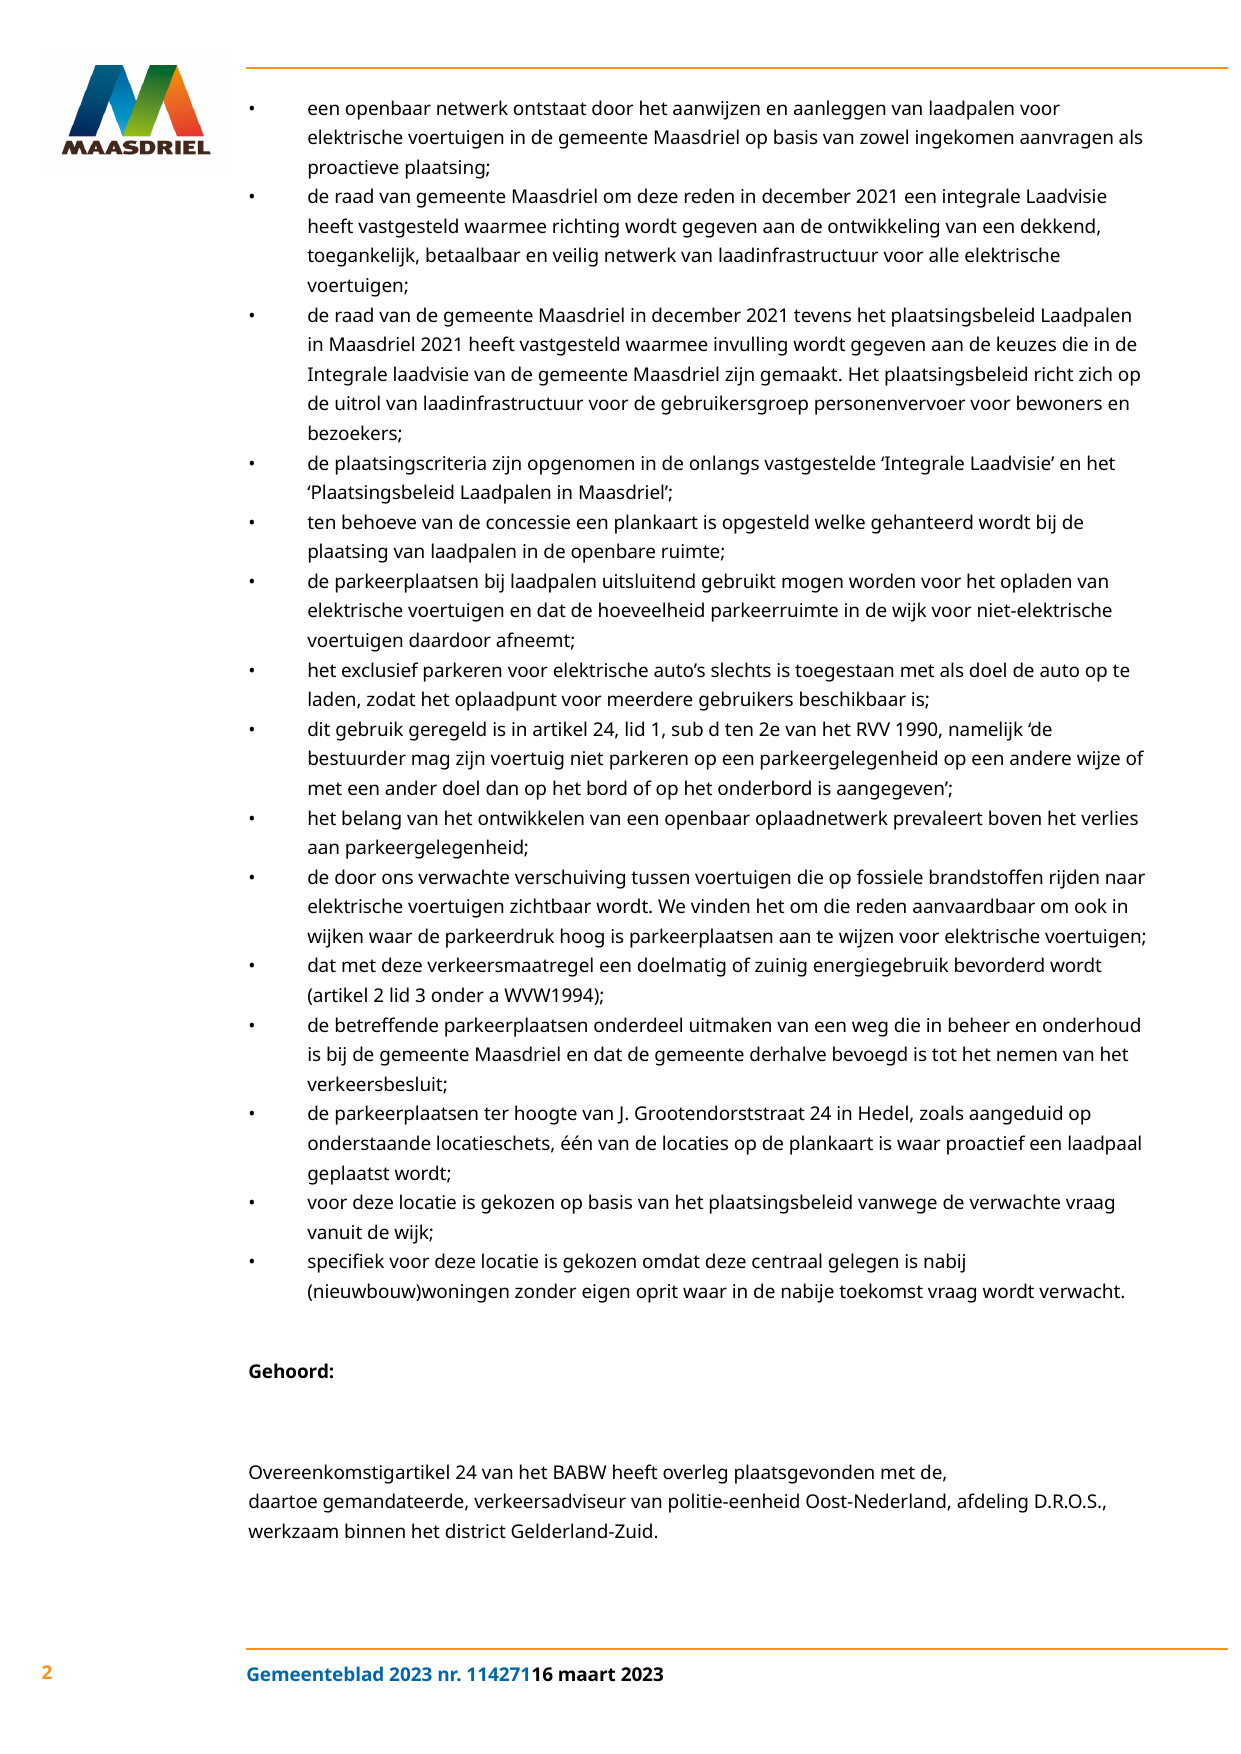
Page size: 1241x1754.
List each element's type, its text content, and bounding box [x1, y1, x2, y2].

list dat met deze verkeersmaatregel een doelmatig of zuinig energiegebruik bevorderd wordt (artikel 2 lid 3 onder a WVW1994); [248, 953, 1152, 1008]
list voor deze locatie is gekozen op basis van het plaatsingsbeleid vanwege de verwachte vraag vanuit de wijk; [248, 1189, 1152, 1245]
list de raad van de gemeente Maasdriel in december 2021 tevens het plaatsingsbeleid Laadpalen in Maasdriel 2021 heeft vastgesteld waarmee invulling wordt gegeven aan de keuzes die in de Integrale laadvisie van de gemeente Maasdriel zijn gemaakt. Het plaatsingsbeleid richt zich op de uitrol van laadinfrastructuur voor de gebruikersgroep personenvervoer voor bewoners en bezoekers; [248, 302, 1152, 446]
list ten behoeve van de concessie een plankaart is opgesteld welke gehanteerd wordt bij de plaatsing van laadpalen in de openbare ruimte; [248, 509, 1152, 564]
text Gehoord: [248, 1358, 1152, 1384]
list de betreffende parkeerplaatsen onderdeel uitmaken van een weg die in beheer en onderhoud is bij de gemeente Maasdriel en dat de gemeente derhalve bevoegd is tot het nemen van het verkeersbesluit; [248, 1012, 1152, 1097]
list dit gebruik geregeld is in artikel 24, lid 1, sub d ten 2e van het RVV 1990, namelijk ‘de bestuurder mag zijn voertuig niet parkeren op een parkeergelegenheid op een andere wijze of met een ander doel dan op het bord of op het onderbord is aangegeven’; [248, 716, 1152, 801]
picture [41, 47, 231, 172]
text Overeenkomstigartikel 24 van het BABW heeft overleg plaatsgevonden met de, daartoe gemandateerde, verkeersadviseur van politie-eenheid Oost-Nederland, afdeling D.R.O.S., werkzaam binnen het district Gelderland-Zuid. [248, 1459, 1152, 1544]
list een openbaar netwerk ontstaat door het aanwijzen en aanleggen van laadpalen voor elektrische voertuigen in de gemeente Maasdriel op basis van zowel ingekomen aanvragen als proactieve plaatsing; [248, 95, 1152, 180]
list het exclusief parkeren voor elektrische auto’s slechts is toegestaan met als doel de auto op te laden, zodat het oplaadpunt voor meerdere gebruikers beschikbaar is; [248, 657, 1152, 712]
list de plaatsingscriteria zijn opgenomen in de onlangs vastgestelde ‘Integrale Laadvisie’ en het ‘Plaatsingsbeleid Laadpalen in Maasdriel’; [248, 450, 1152, 505]
list de parkeerplaatsen bij laadpalen uitsluitend gebruikt mogen worden voor het opladen van elektrische voertuigen en dat de hoeveelheid parkeerruimte in de wijk voor niet-elektrische voertuigen daardoor afneemt; [248, 568, 1152, 653]
list de parkeerplaatsen ter hoogte van J. Grootendorststraat 24 in Hedel, zoals aangeduid op onderstaande locatieschets, één van de locaties op de plankaart is waar proactief een laadpaal geplaatst wordt; [248, 1101, 1152, 1186]
list specifiek voor deze locatie is gekozen omdat deze centraal gelegen is nabij (nieuwbouw)woningen zonder eigen oprit waar in de nabije toekomst vraag wordt verwacht. [248, 1248, 1152, 1304]
list de raad van gemeente Maasdriel om deze reden in december 2021 een integrale Laadvisie heeft vastgesteld waarmee richting wordt gegeven aan de ontwikkeling van een dekkend, toegankelijk, betaalbaar en veilig netwerk van laadinfrastructuur voor alle elektrische voertuigen; [248, 183, 1152, 298]
list het belang van het ontwikkelen van een openbaar oplaadnetwerk prevaleert boven het verlies aan parkeergelegenheid; [248, 805, 1152, 860]
list de door ons verwachte verschuiving tussen voertuigen die op fossiele brandstoffen rijden naar elektrische voertuigen zichtbaar wordt. We vinden het om die reden aanvaardbaar om ook in wijken waar de parkeerdruk hoog is parkeerplaatsen aan te wijzen voor elektrische voertuigen; [248, 864, 1152, 949]
